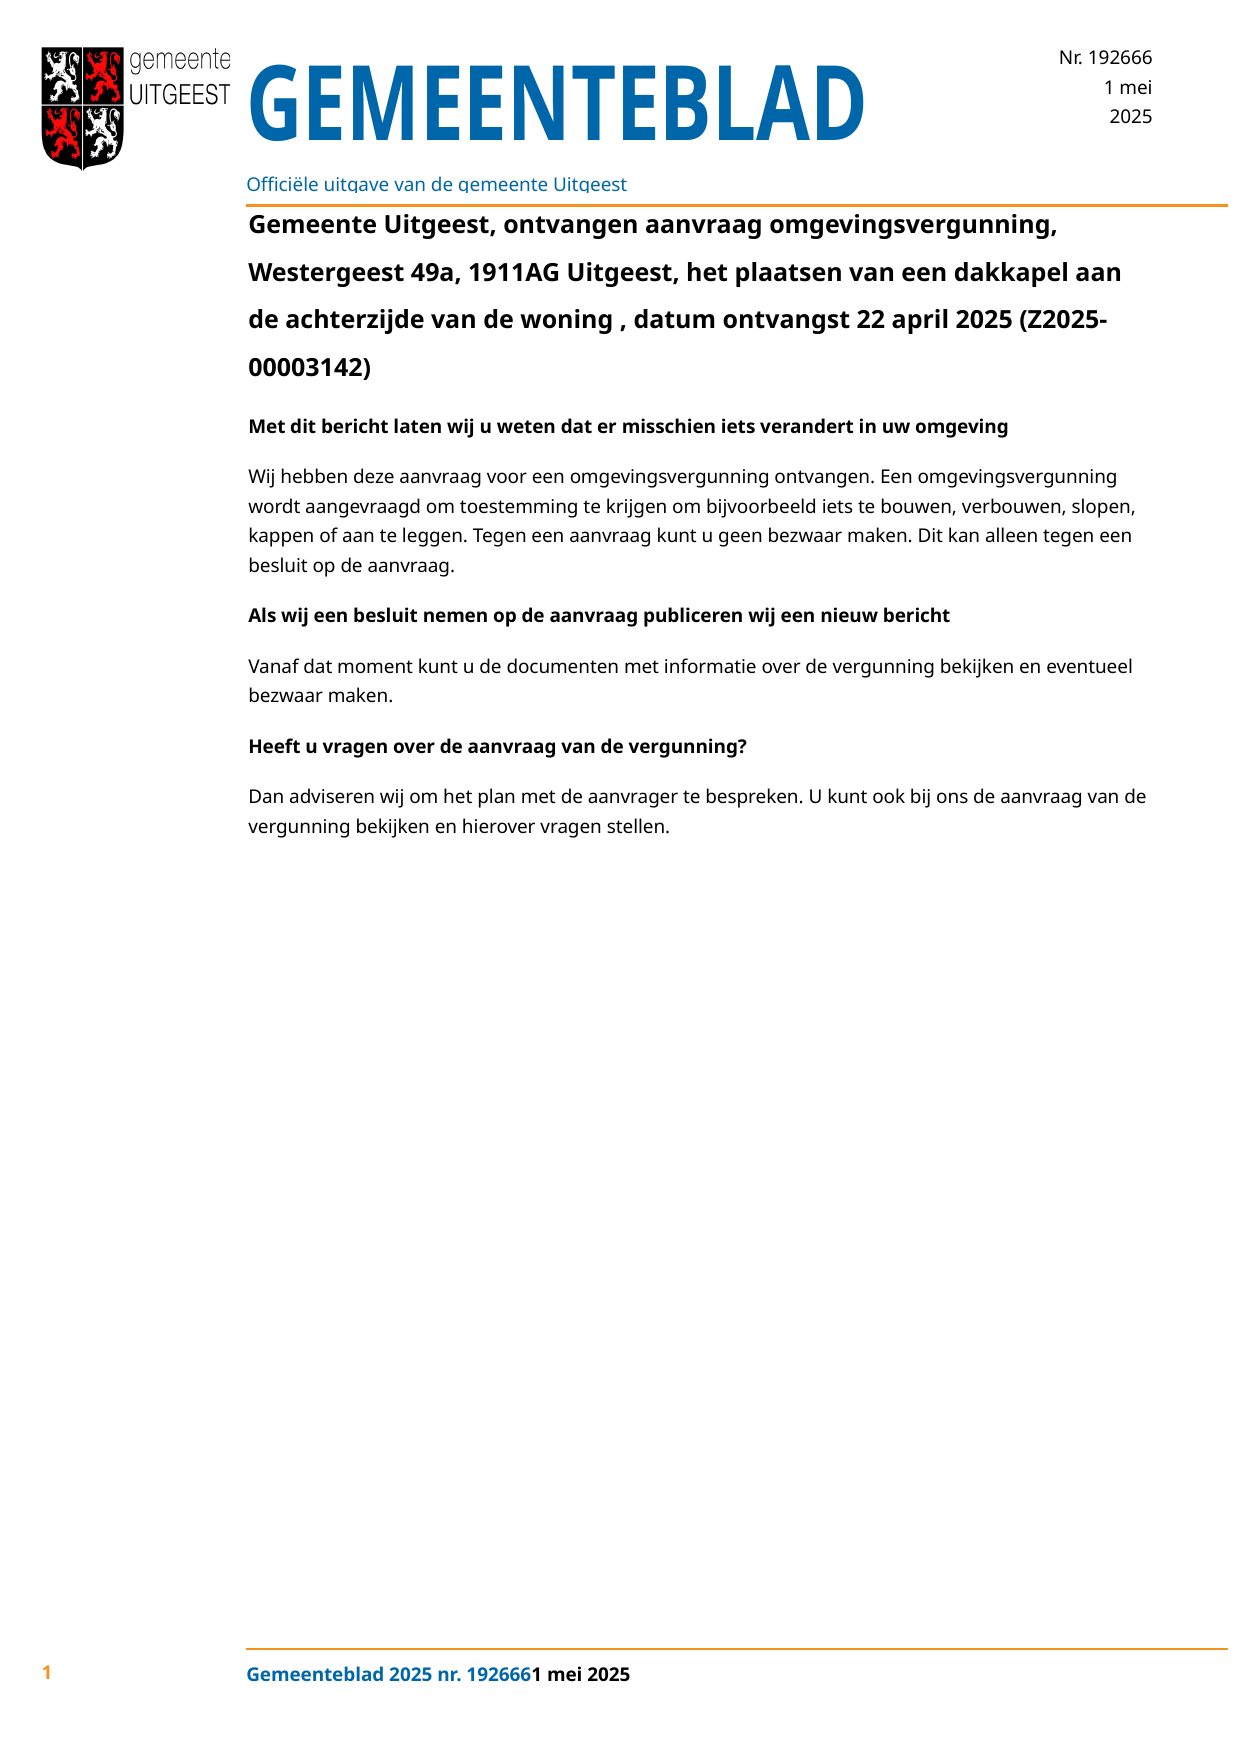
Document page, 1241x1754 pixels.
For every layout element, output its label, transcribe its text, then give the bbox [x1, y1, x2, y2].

text Vanaf dat moment kunt u de documenten met informatie over de vergunning bekijken en eventueel bezwaar maken. [248, 653, 1152, 708]
text Wij hebben deze aanvraag voor een omgevingsvergunning ontvangen. Een omgevingsvergunning wordt aangevraagd om toestemming te krijgen om bijvoorbeeld iets te bouwen, verbouwen, slopen, kappen of aan te leggen. Tegen een aanvraag kunt u geen bezwaar maken. Dit kan alleen tegen een besluit op de aanvraag. [248, 463, 1152, 578]
text Heeft u vragen over de aanvraag van de vergunning? [248, 733, 1152, 759]
text Gemeente Uitgeest, ontvangen aanvraag omgevingsvergunning, Westergeest 49a, 1911AG Uitgeest, het plaatsen van een dakkapel aan de achterzijde van de woning , datum ontvangst 22 april 2025 (Z2025-00003142) [248, 207, 1152, 384]
text Dan adviseren wij om het plan met de aanvrager te bespreken. U kunt ook bij ons de aanvraag van de vergunning bekijken en hierover vragen stellen. [248, 783, 1152, 839]
picture [41, 47, 231, 172]
text Als wij een besluit nemen op de aanvraag publiceren wij een nieuw bericht [248, 603, 1152, 628]
text Met dit bericht laten wij u weten dat er misschien iets verandert in uw omgeving [248, 413, 1152, 439]
